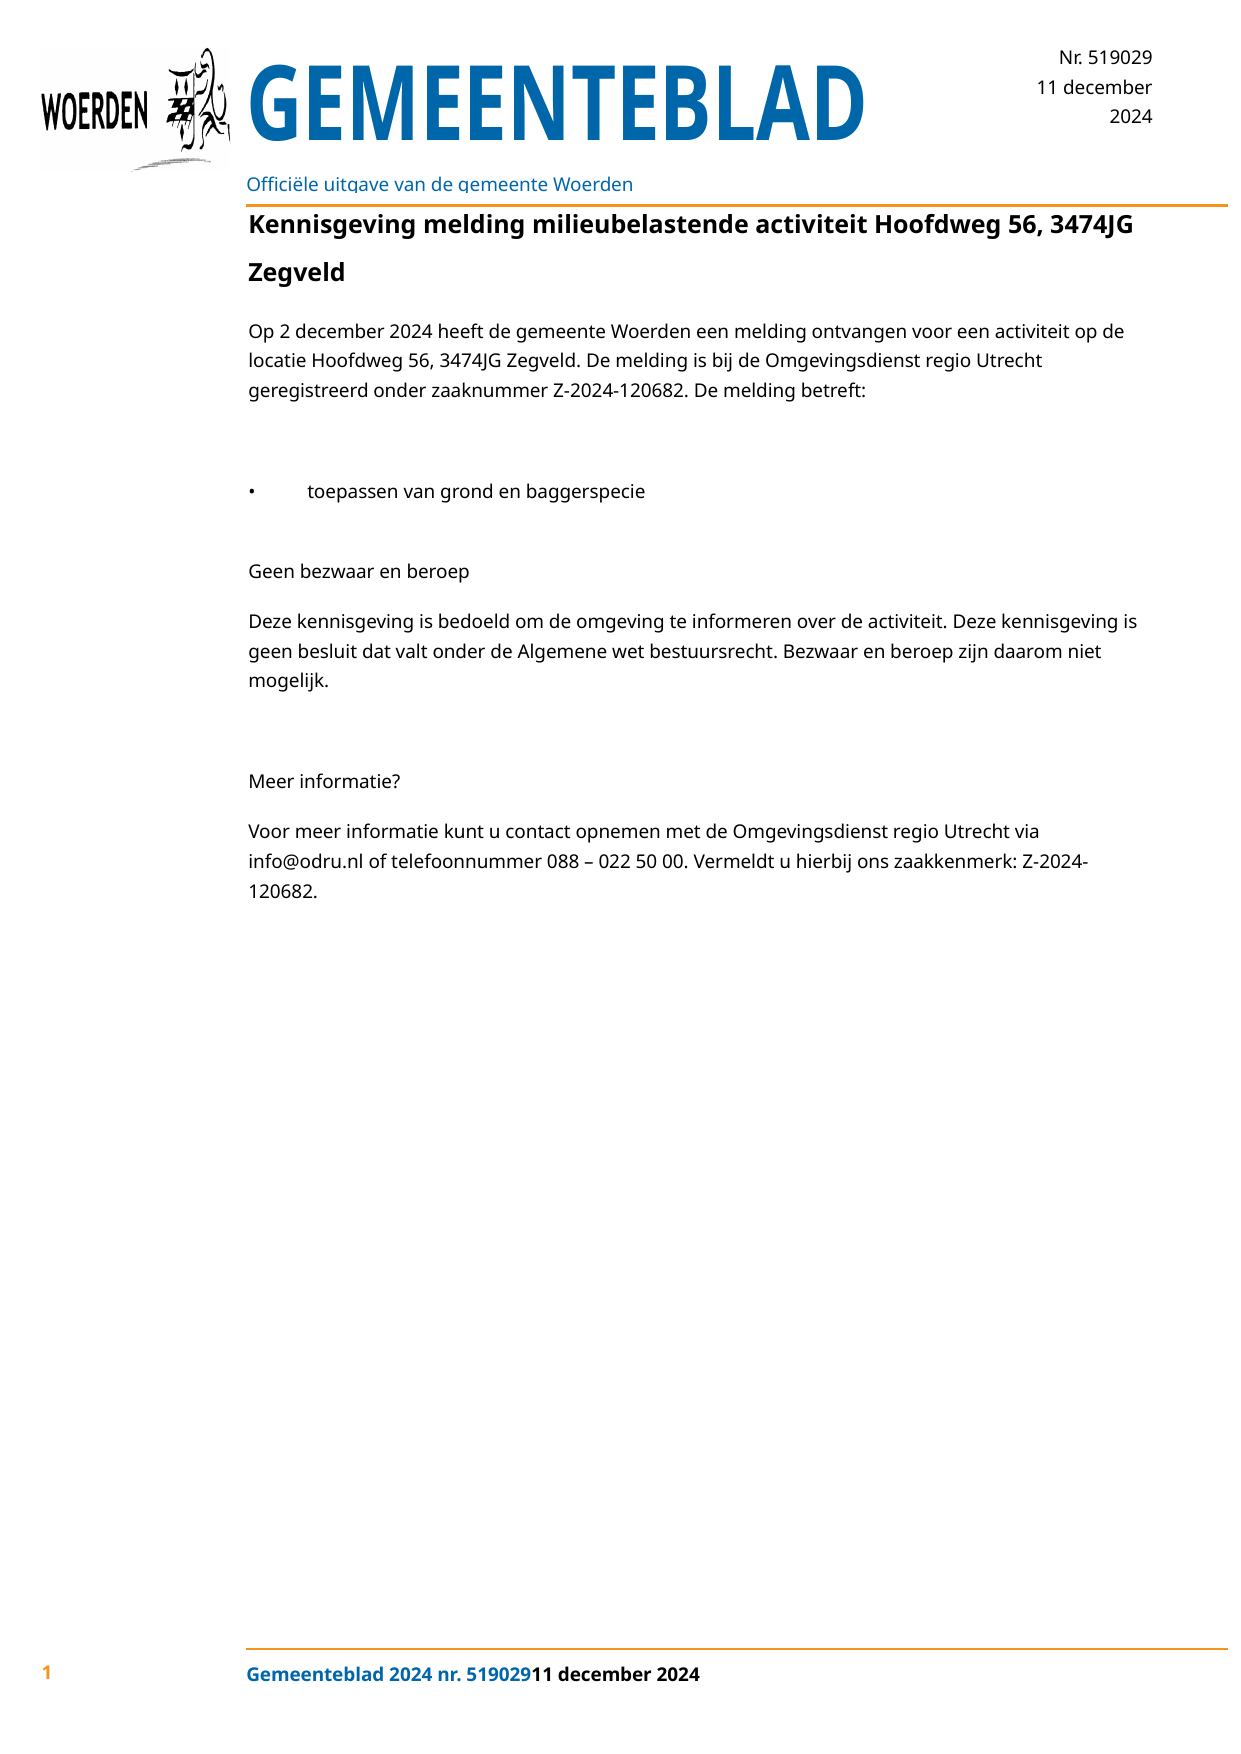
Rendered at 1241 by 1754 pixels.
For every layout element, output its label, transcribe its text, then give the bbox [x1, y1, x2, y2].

list toepassen van grond en baggerspecie [248, 478, 1152, 504]
text Voor meer informatie kunt u contact opnemen met de Omgevingsdienst regio Utrecht via info@odru.nl of telefoonnummer 088 – 022 50 00. Vermeldt u hierbij ons zaakkenmerk: Z-2024-120682. [248, 819, 1152, 904]
text Meer informatie? [248, 768, 1152, 794]
text Kennisgeving melding milieubelastende activiteit Hoofdweg 56, 3474JG Zegveld [248, 207, 1152, 288]
text Op 2 december 2024 heeft de gemeente Woerden een melding ontvangen voor een activiteit op de locatie Hoofdweg 56, 3474JG Zegveld. De melding is bij de Omgevingsdienst regio Utrecht geregistreerd onder zaaknummer Z-2024-120682. De melding betreft: [248, 318, 1152, 403]
text Deze kennisgeving is bedoeld om de omgeving te informeren over de activiteit. Deze kennisgeving is geen besluit dat valt onder de Algemene wet bestuursrecht. Bezwaar en beroep zijn daarom niet mogelijk. [248, 608, 1152, 693]
picture [41, 47, 231, 172]
text Geen bezwaar en beroep [248, 558, 1152, 584]
